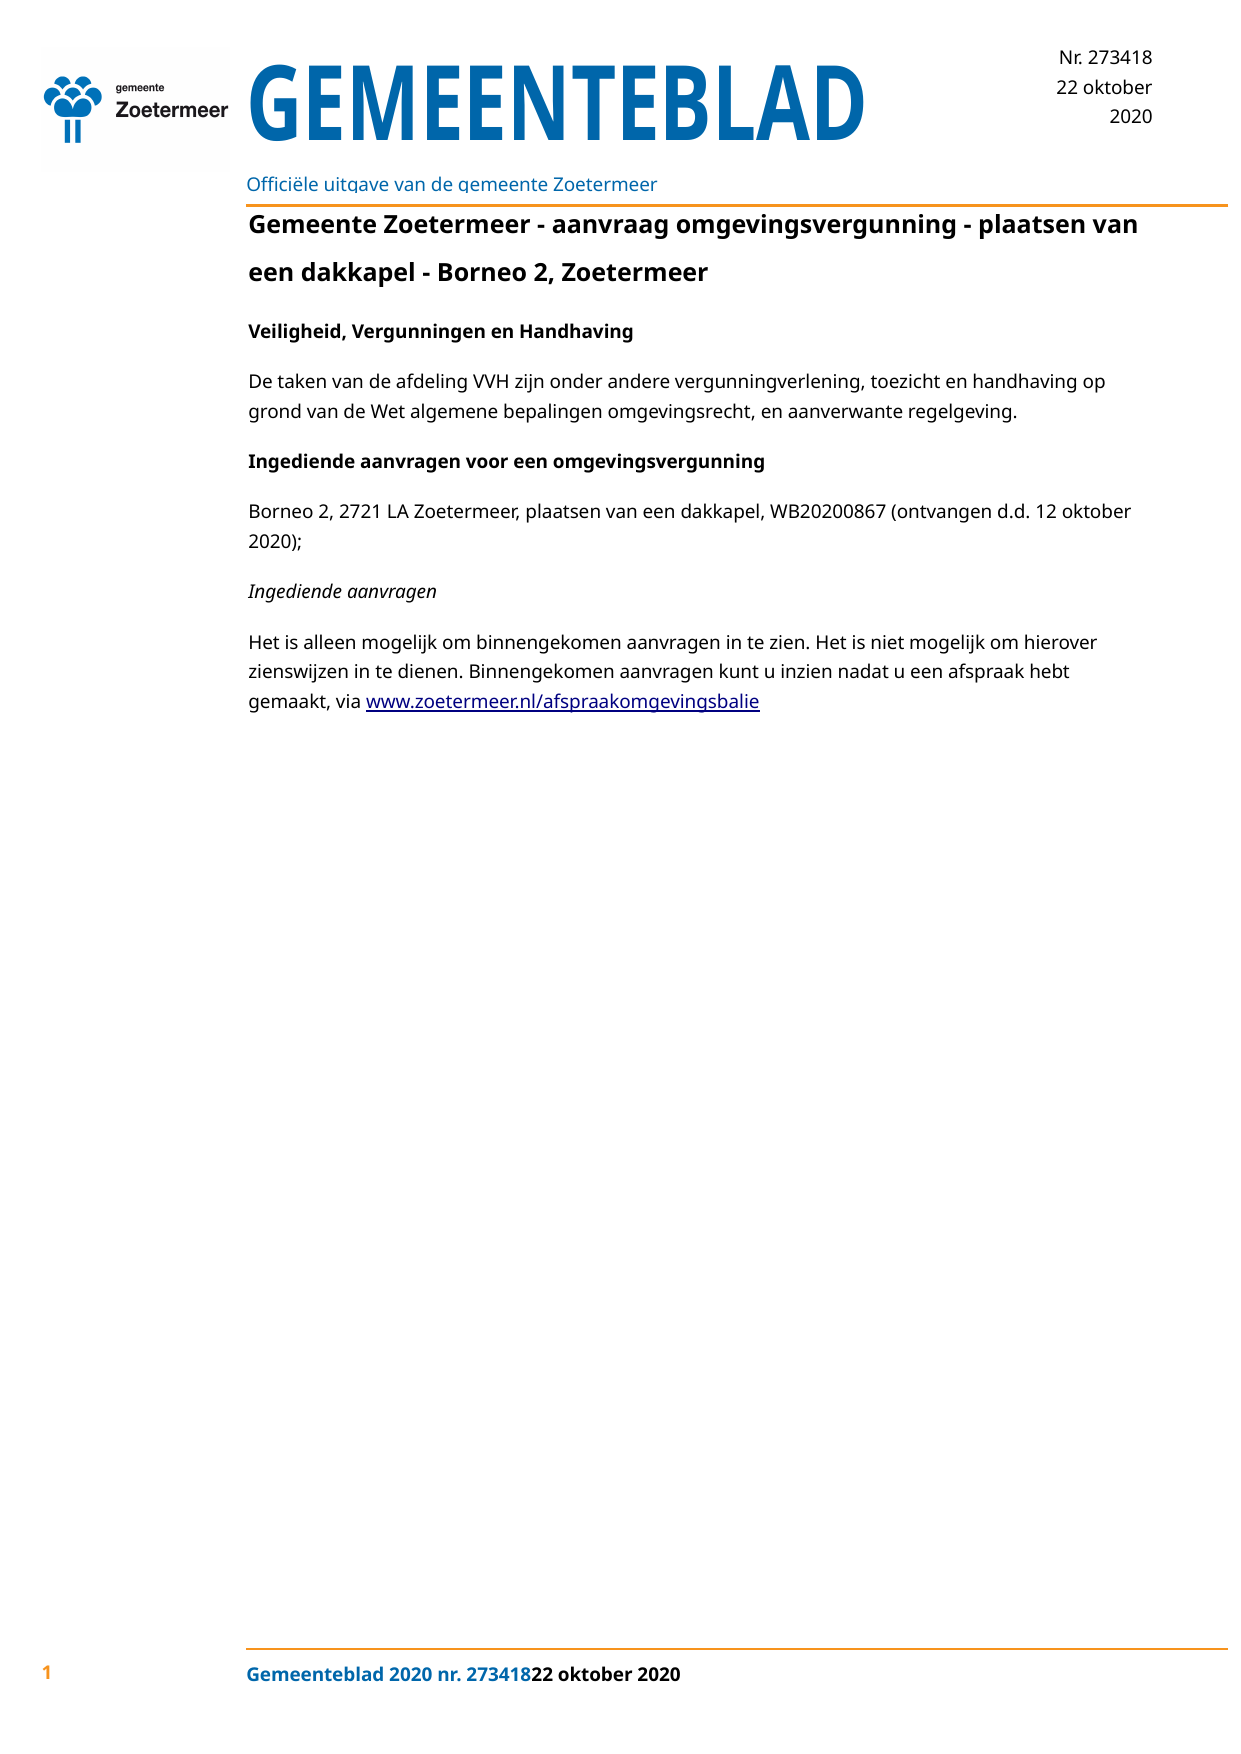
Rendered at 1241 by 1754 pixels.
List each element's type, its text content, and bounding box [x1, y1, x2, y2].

picture [41, 47, 231, 172]
text Het is alleen mogelijk om binnengekomen aanvragen in te zien. Het is niet mogelijk om hierover zienswijzen in te dienen. Binnengekomen aanvragen kunt u inzien nadat u een afspraak hebt gemaakt, via www.zoetermeer.nl/afspraakomgevingsbalie [248, 629, 1152, 714]
text De taken van de afdeling VVH zijn onder andere vergunningverlening, toezicht en handhaving op grond van de Wet algemene bepalingen omgevingsrecht, en aanverwante regelgeving. [248, 368, 1152, 424]
text Ingediende aanvragen [248, 579, 1152, 604]
text Veiligheid, Vergunningen en Handhaving [248, 318, 1152, 344]
text Gemeente Zoetermeer - aanvraag omgevingsvergunning - plaatsen van een dakkapel - Borneo 2, Zoetermeer [248, 207, 1152, 288]
text Borneo 2, 2721 LA Zoetermeer, plaatsen van een dakkapel, WB20200867 (ontvangen d.d. 12 oktober 2020); [248, 499, 1152, 554]
text Ingediende aanvragen voor een omgevingsvergunning [248, 448, 1152, 474]
